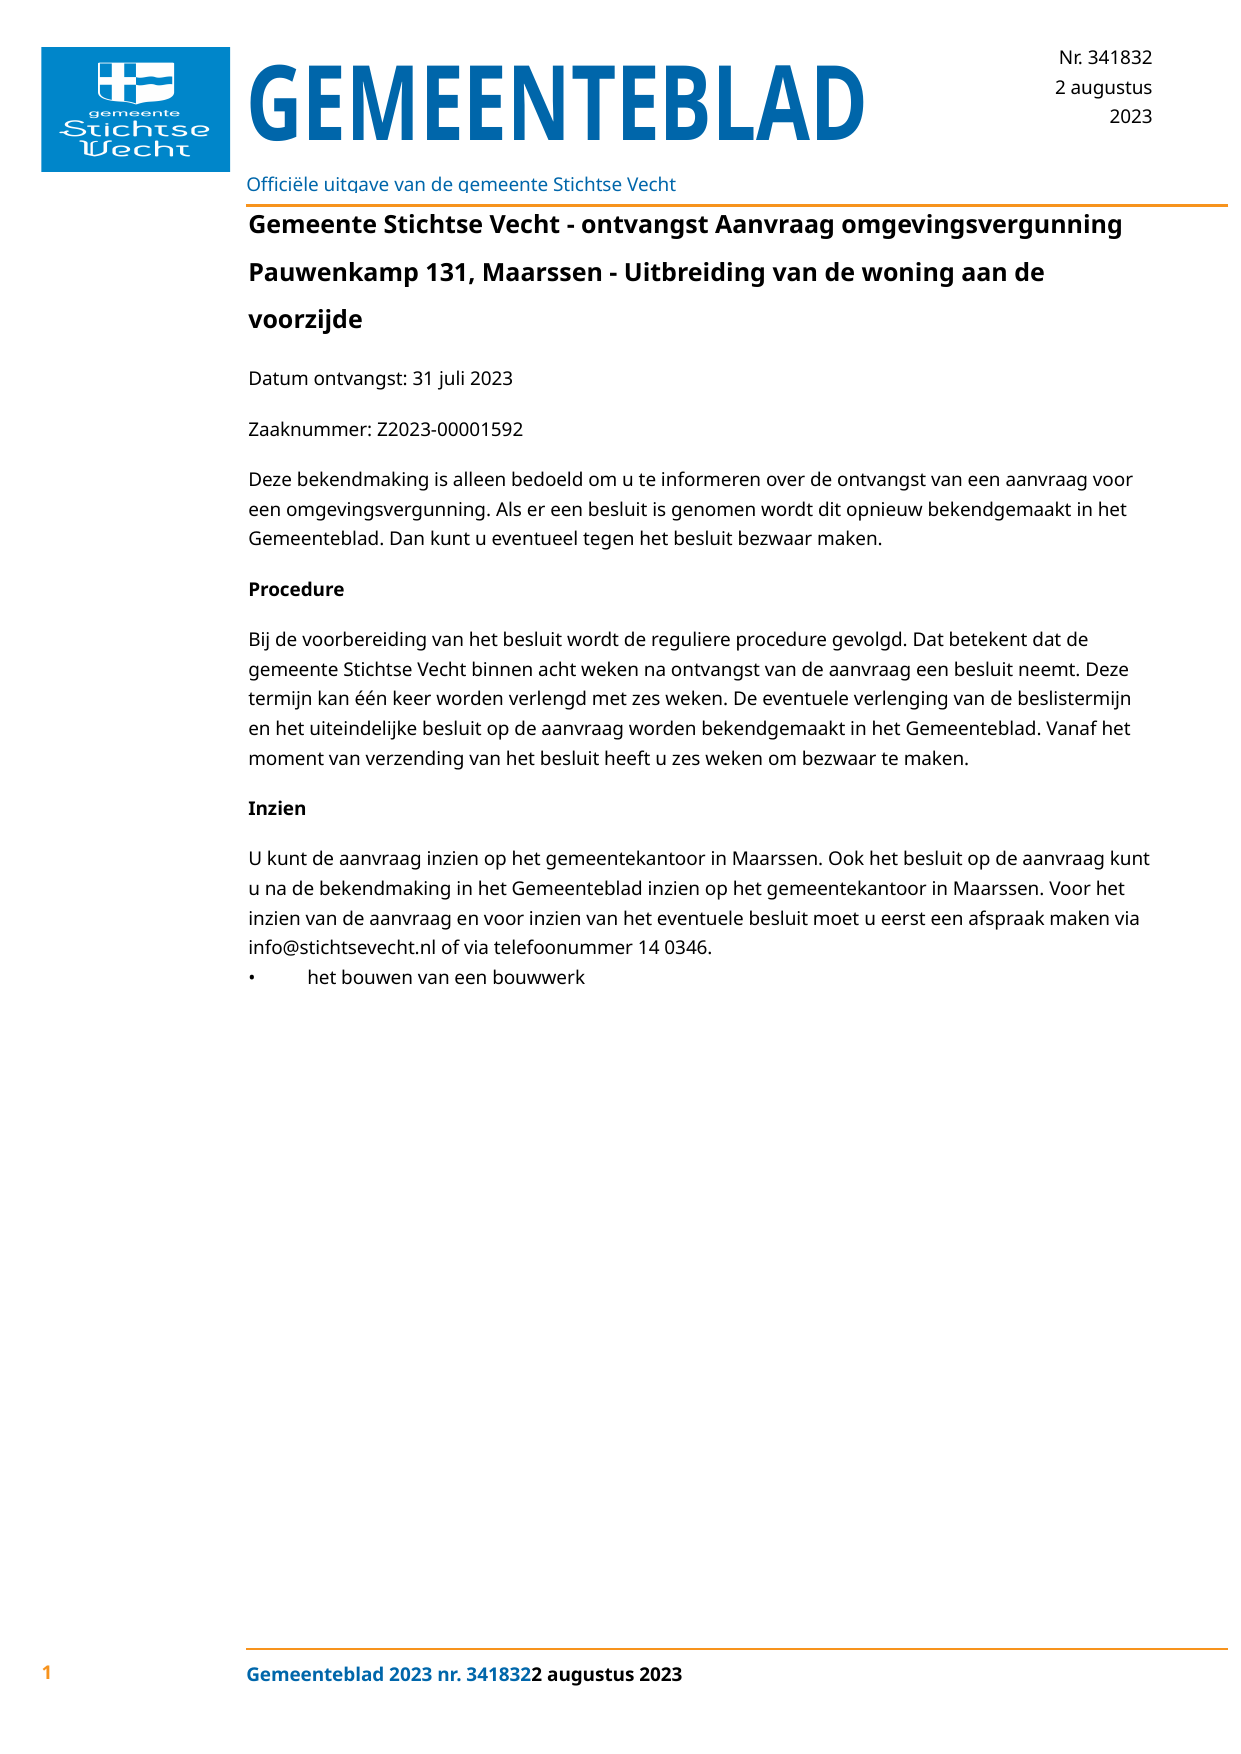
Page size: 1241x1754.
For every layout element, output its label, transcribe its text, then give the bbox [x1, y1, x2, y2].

text Bij de voorbereiding van het besluit wordt de reguliere procedure gevolgd. Dat betekent dat de gemeente Stichtse Vecht binnen acht weken na ontvangst van de aanvraag een besluit neemt. Deze termijn kan één keer worden verlengd met zes weken. De eventuele verlenging van de beslistermijn en het uiteindelijke besluit op de aanvraag worden bekendgemaakt in het Gemeenteblad. Vanaf het moment van verzending van het besluit heeft u zes weken om bezwaar te maken. [248, 626, 1152, 770]
text Gemeente Stichtse Vecht - ontvangst Aanvraag omgevingsvergunning Pauwenkamp 131, Maarssen - Uitbreiding van de woning aan de voorzijde [248, 207, 1152, 336]
text U kunt de aanvraag inzien op het gemeentekantoor in Maarssen. Ook het besluit op de aanvraag kunt u na de bekendmaking in het Gemeenteblad inzien op het gemeentekantoor in Maarssen. Voor het inzien van de aanvraag en voor inzien van het eventuele besluit moet u eerst een afspraak maken via info@stichtsevecht.nl of via telefoonummer 14 0346. [248, 846, 1152, 960]
text Zaaknummer: Z2023-00001592 [248, 416, 1152, 442]
text Procedure [248, 576, 1152, 602]
picture [137, 63, 174, 103]
text Inzien [248, 795, 1152, 821]
picture [99, 63, 135, 101]
list het bouwen van een bouwwerk [248, 964, 1152, 989]
text Datum ontvangst: 31 juli 2023 [248, 366, 1152, 391]
text Deze bekendmaking is alleen bedoeld om u te informeren over de ontvangst van een aanvraag voor een omgevingsvergunning. Als er een besluit is genomen wordt dit opnieuw bekendgemaakt in het Gemeenteblad. Dan kunt u eventueel tegen het besluit bezwaar maken. [248, 466, 1152, 551]
